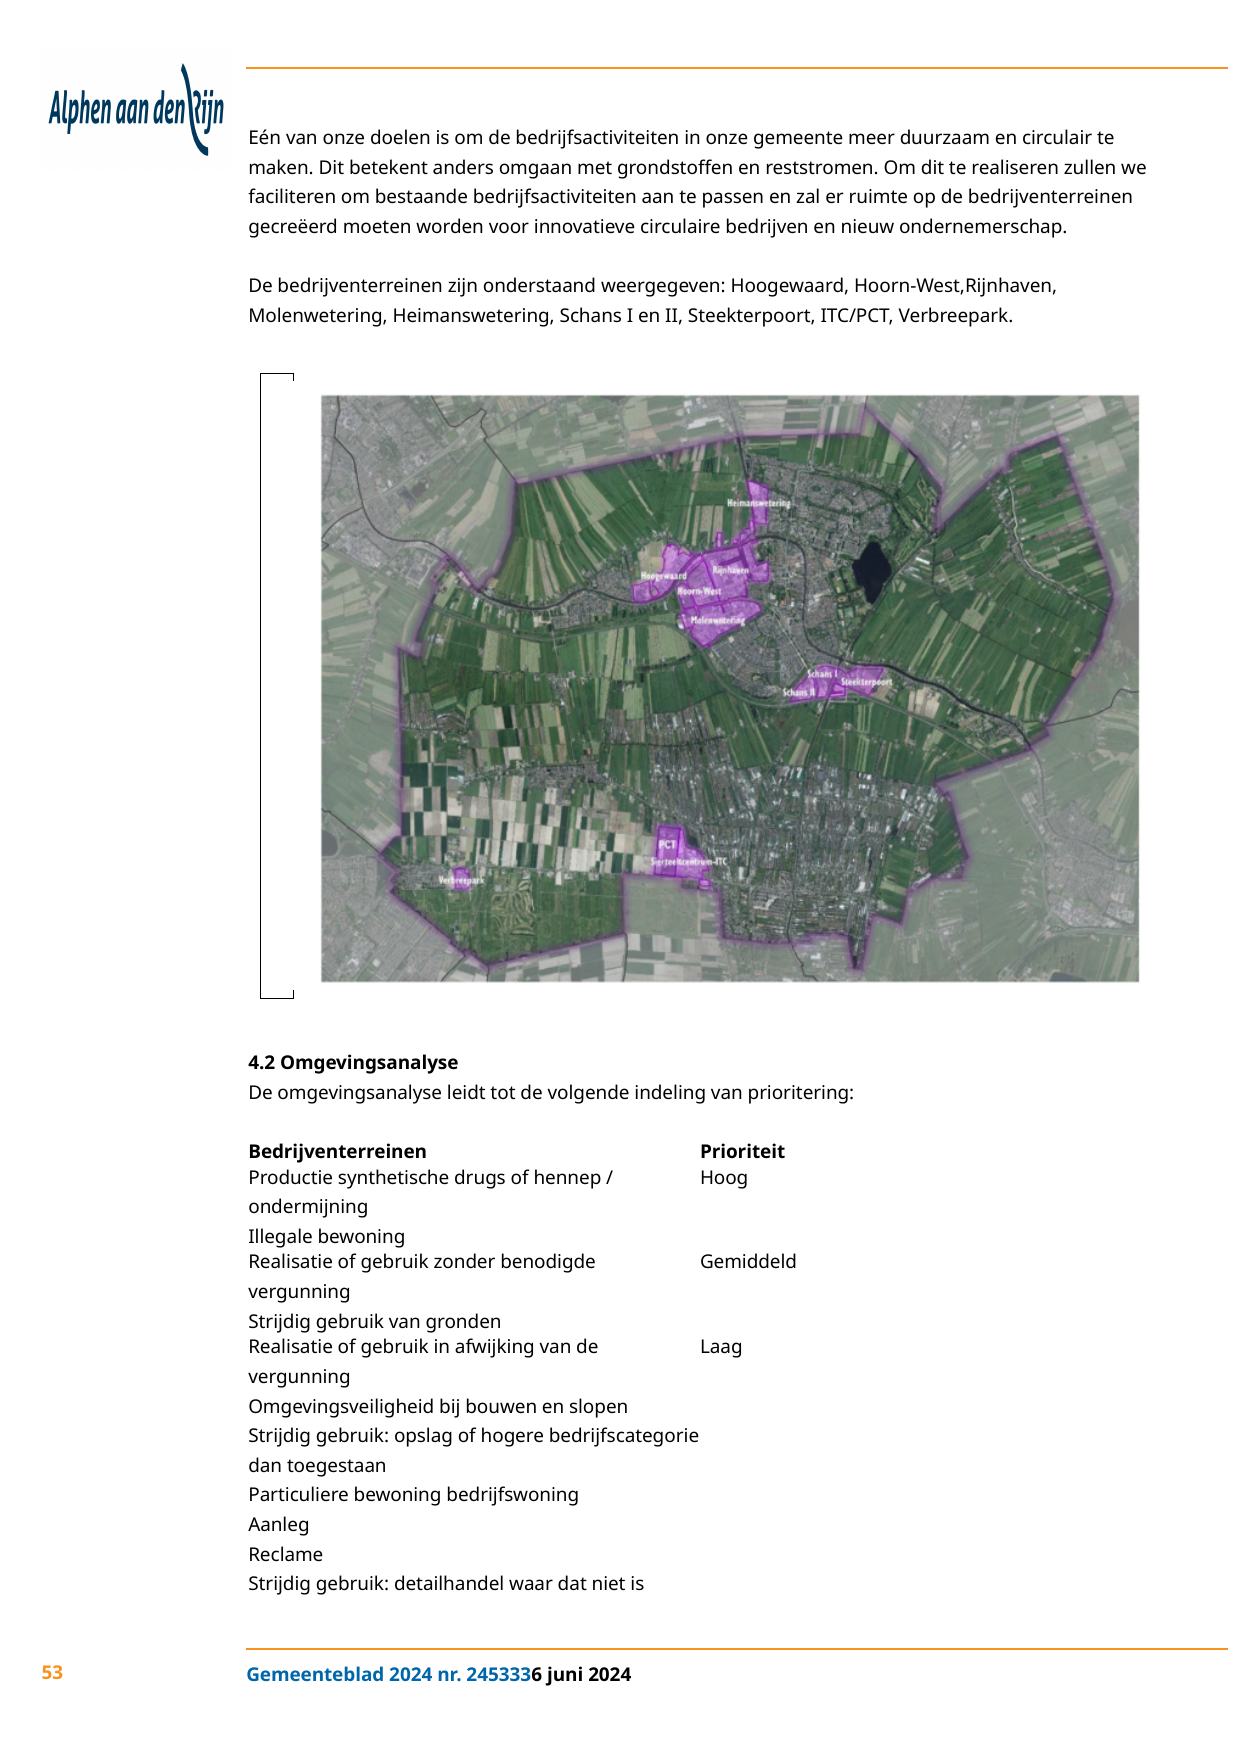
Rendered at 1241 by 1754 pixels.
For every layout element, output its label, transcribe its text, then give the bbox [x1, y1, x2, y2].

table_cell Realisatie of gebruik zonder benodigde vergunning Strijdig gebruik van gronden [248, 1249, 700, 1334]
text Eén van onze doelen is om de bedrijfsactiviteiten in onze gemeente meer duurzaam en circulair te maken. Dit betekent anders omgaan met grondstoffen en reststromen. Om dit te realiseren zullen we faciliteren om bestaande bedrijfsactiviteiten aan te passen en zal er ruimte op de bedrijventerreinen gecreëerd moeten worden voor innovatieve circulaire bedrijven en nieuw ondernemerschap. [248, 124, 1152, 239]
text 4.2 Omgevingsanalyse [248, 1049, 1152, 1075]
table_header Prioriteit [700, 1138, 1152, 1164]
table_header Bedrijventerreinen [248, 1138, 700, 1164]
table_cell Gemiddeld [700, 1249, 1152, 1334]
table_cell Realisatie of gebruik in afwijking van de vergunning Omgevingsveiligheid bij bouwen en slopen Strijdig gebruik: opslag of hogere bedrijfscategorie dan toegestaan Particuliere bewoning bedrijfswoning Aanleg Reclame Strijdig gebruik: detailhandel waar dat niet is [248, 1334, 700, 1596]
table_cell Productie synthetische drugs of hennep / ondermijning Illegale bewoning [248, 1164, 700, 1249]
text De bedrijventerreinen zijn onderstaand weergegeven: Hoogewaard, Hoorn-West,Rijnhaven, Molenwetering, Heimanswetering, Schans I en II, Steekterpoort, ITC/PCT, Verbreepark. [248, 272, 1152, 328]
picture [41, 47, 231, 172]
table_cell Laag [700, 1334, 1152, 1596]
picture [268, 381, 1173, 990]
table_cell Hoog [700, 1164, 1152, 1249]
text De omgevingsanalyse leidt tot de volgende indeling van prioritering: [248, 1079, 1152, 1104]
